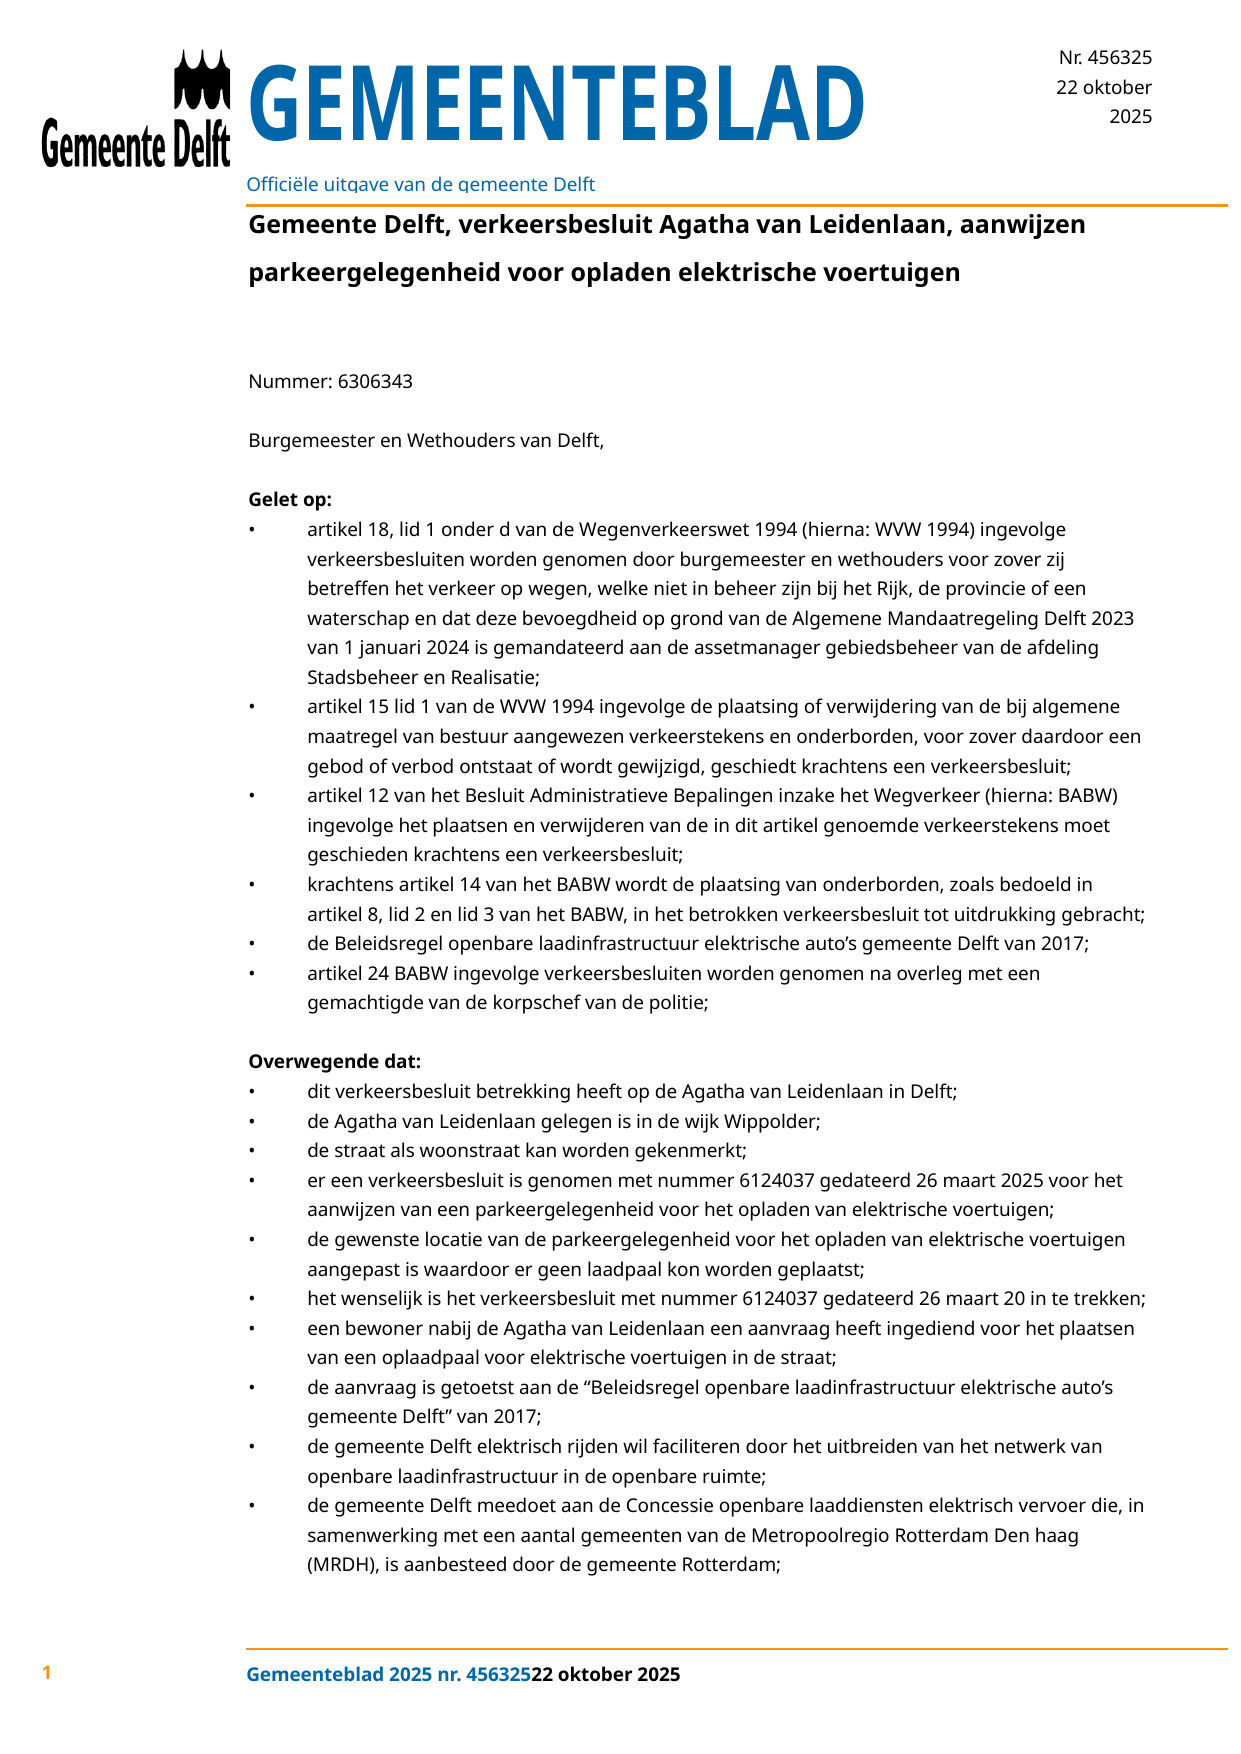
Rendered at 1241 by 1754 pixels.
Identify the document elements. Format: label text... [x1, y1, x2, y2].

list er een verkeersbesluit is genomen met nummer 6124037 gedateerd 26 maart 2025 voor het aanwijzen van een parkeergelegenheid voor het opladen van elektrische voertuigen; [248, 1167, 1152, 1222]
list de aanvraag is getoetst aan de “Beleidsregel openbare laadinfrastructuur elektrische auto’s gemeente Delft” van 2017; [248, 1374, 1152, 1429]
list de gewenste locatie van de parkeergelegenheid voor het opladen van elektrische voertuigen aangepast is waardoor er geen laadpaal kon worden geplaatst; [248, 1226, 1152, 1281]
list de gemeente Delft meedoet aan de Concessie openbare laaddiensten elektrisch vervoer die, in samenwerking met een aantal gemeenten van de Metropoolregio Rotterdam Den haag (MRDH), is aanbesteed door de gemeente Rotterdam; [248, 1492, 1152, 1577]
list een bewoner nabij de Agatha van Leidenlaan een aanvraag heeft ingediend voor het plaatsen van een oplaadpaal voor elektrische voertuigen in de straat; [248, 1315, 1152, 1370]
list de gemeente Delft elektrisch rijden wil faciliteren door het uitbreiden van het netwerk van openbare laadinfrastructuur in de openbare ruimte; [248, 1433, 1152, 1488]
list de straat als woonstraat kan worden gekenmerkt; [248, 1137, 1152, 1163]
picture [41, 47, 231, 172]
text Burgemeester en Wethouders van Delft, [248, 427, 1152, 453]
text Gemeente Delft, verkeersbesluit Agatha van Leidenlaan, aanwijzen parkeergelegenheid voor opladen elektrische voertuigen [248, 207, 1152, 288]
text Overwegende dat: [248, 1049, 1152, 1074]
list het wenselijk is het verkeersbesluit met nummer 6124037 gedateerd 26 maart 20 in te trekken; [248, 1285, 1152, 1311]
list artikel 15 lid 1 van de WVW 1994 ingevolge de plaatsing of verwijdering van de bij algemene maatregel van bestuur aangewezen verkeerstekens en onderborden, voor zover daardoor een gebod of verbod ontstaat of wordt gewijzigd, geschiedt krachtens een verkeersbesluit; [248, 694, 1152, 778]
list krachtens artikel 14 van het BABW wordt de plaatsing van onderborden, zoals bedoeld in artikel 8, lid 2 en lid 3 van het BABW, in het betrokken verkeersbesluit tot uitdrukking gebracht; [248, 871, 1152, 926]
list artikel 24 BABW ingevolge verkeersbesluiten worden genomen na overleg met een gemachtigde van de korpschef van de politie; [248, 960, 1152, 1015]
text Gelet op: [248, 487, 1152, 512]
list artikel 18, lid 1 onder d van de Wegenverkeerswet 1994 (hierna: WVW 1994) ingevolge verkeersbesluiten worden genomen door burgemeester en wethouders voor zover zij betreffen het verkeer op wegen, welke niet in beheer zijn bij het Rijk, de provincie of een waterschap en dat deze bevoegdheid op grond van de Algemene Mandaatregeling Delft 2023 van 1 januari 2024 is gemandateerd aan de assetmanager gebiedsbeheer van de afdeling Stadsbeheer en Realisatie; [248, 516, 1152, 690]
text Nummer: 6306343 [248, 368, 1152, 394]
list de Beleidsregel openbare laadinfrastructuur elektrische auto’s gemeente Delft van 2017; [248, 930, 1152, 956]
list artikel 12 van het Besluit Administratieve Bepalingen inzake het Wegverkeer (hierna: BABW) ingevolge het plaatsen en verwijderen van de in dit artikel genoemde verkeerstekens moet geschieden krachtens een verkeersbesluit; [248, 782, 1152, 867]
list dit verkeersbesluit betrekking heeft op de Agatha van Leidenlaan in Delft; [248, 1078, 1152, 1104]
list de Agatha van Leidenlaan gelegen is in de wijk Wippolder; [248, 1108, 1152, 1133]
